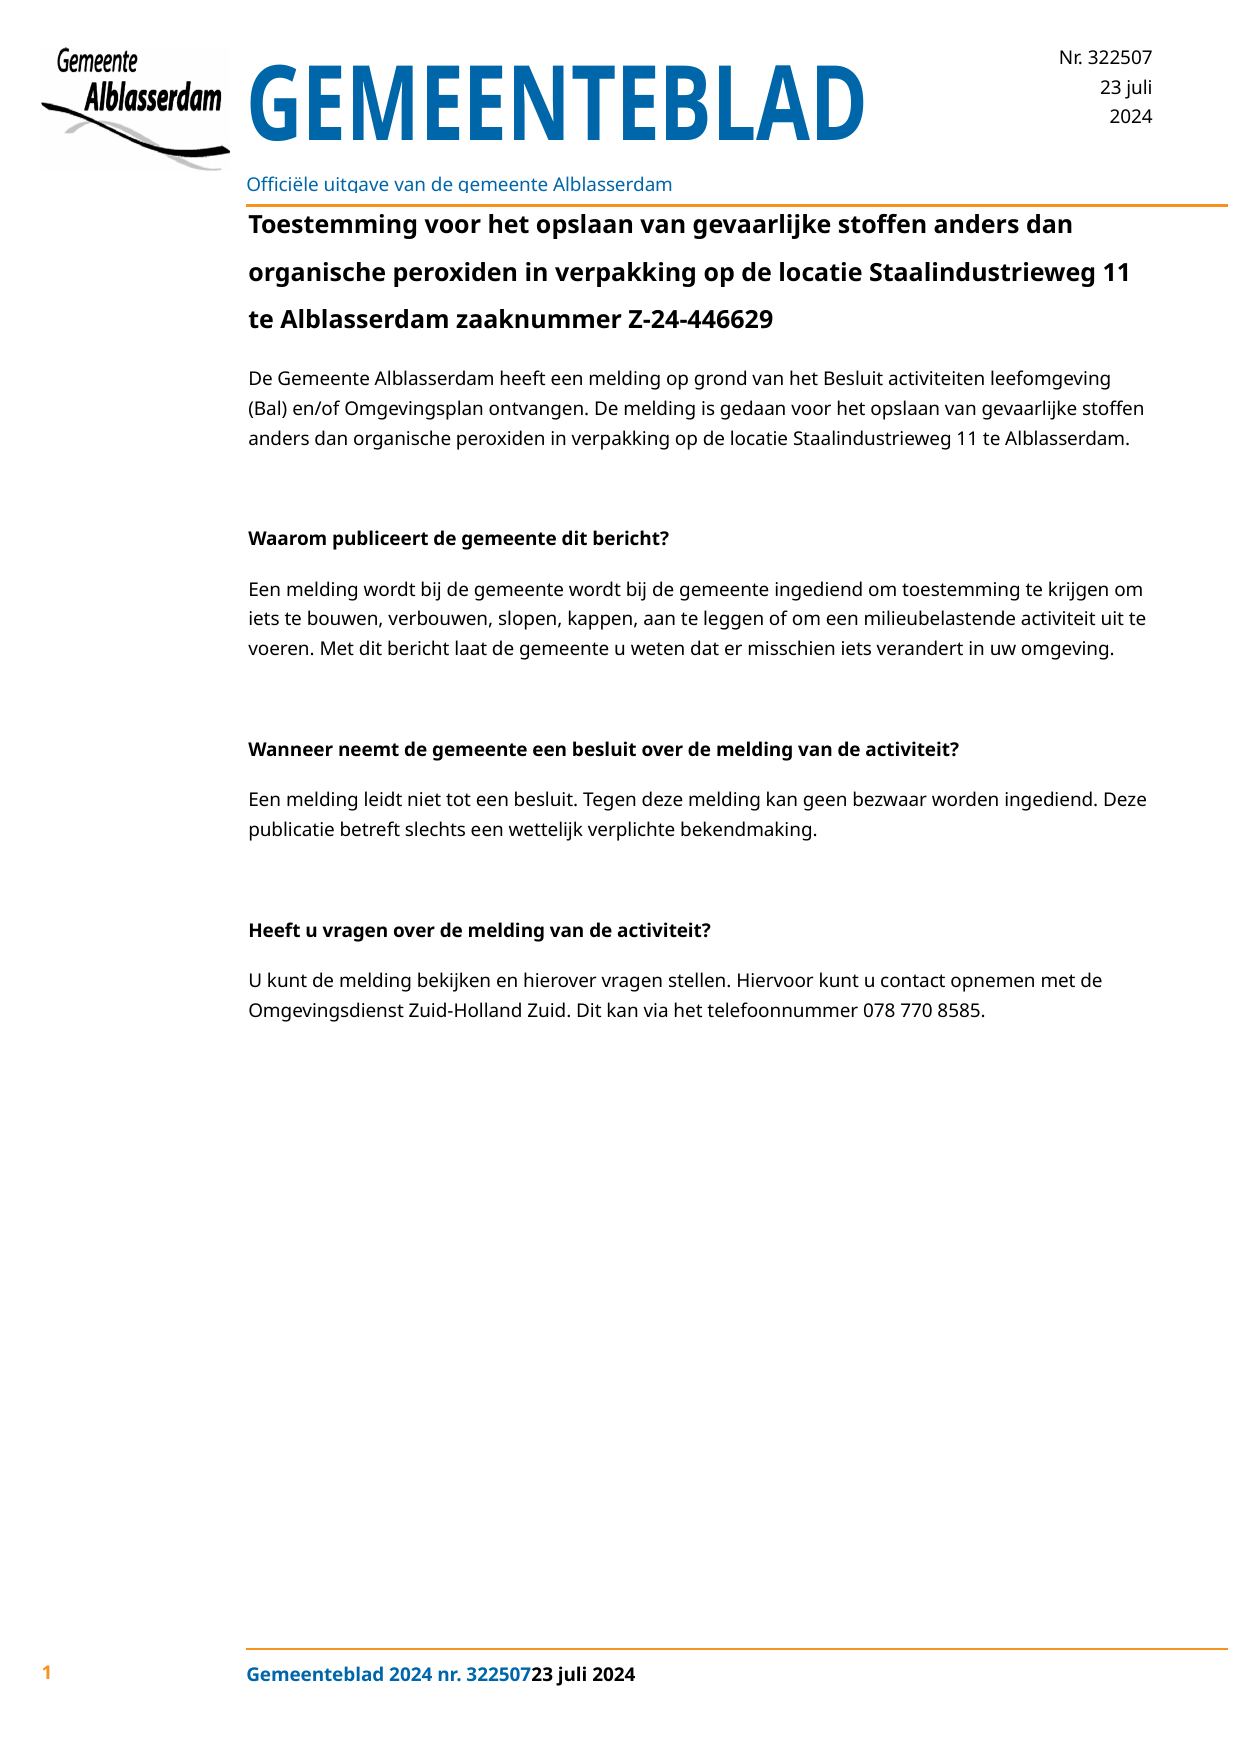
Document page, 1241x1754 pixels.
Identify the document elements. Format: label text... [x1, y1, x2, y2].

text Een melding leidt niet tot een besluit. Tegen deze melding kan geen bezwaar worden ingediend. Deze publicatie betreft slechts een wettelijk verplichte bekendmaking. [248, 786, 1152, 842]
text Waarom publiceert de gemeente dit bericht? [248, 526, 1152, 551]
text Wanneer neemt de gemeente een besluit over de melding van de activiteit? [248, 736, 1152, 762]
text U kunt de melding bekijken en hierover vragen stellen. Hiervoor kunt u contact opnemen met de Omgevingsdienst Zuid-Holland Zuid. Dit kan via het telefoonnummer 078 770 8585. [248, 967, 1152, 1022]
text Toestemming voor het opslaan van gevaarlijke stoffen anders dan organische peroxiden in verpakking op de locatie Staalindustrieweg 11 te Alblasserdam zaaknummer Z-24-446629 [248, 207, 1152, 336]
text De Gemeente Alblasserdam heeft een melding op grond van het Besluit activiteiten leefomgeving (Bal) en/of Omgevingsplan ontvangen. De melding is gedaan voor het opslaan van gevaarlijke stoffen anders dan organische peroxiden in verpakking op de locatie Staalindustrieweg 11 te Alblasserdam. [248, 366, 1152, 450]
picture [41, 47, 231, 172]
text Een melding wordt bij de gemeente wordt bij de gemeente ingediend om toestemming te krijgen om iets te bouwen, verbouwen, slopen, kappen, aan te leggen of om een milieubelastende activiteit uit te voeren. Met dit bericht laat de gemeente u weten dat er misschien iets verandert in uw omgeving. [248, 576, 1152, 661]
text Heeft u vragen over de melding van de activiteit? [248, 917, 1152, 942]
